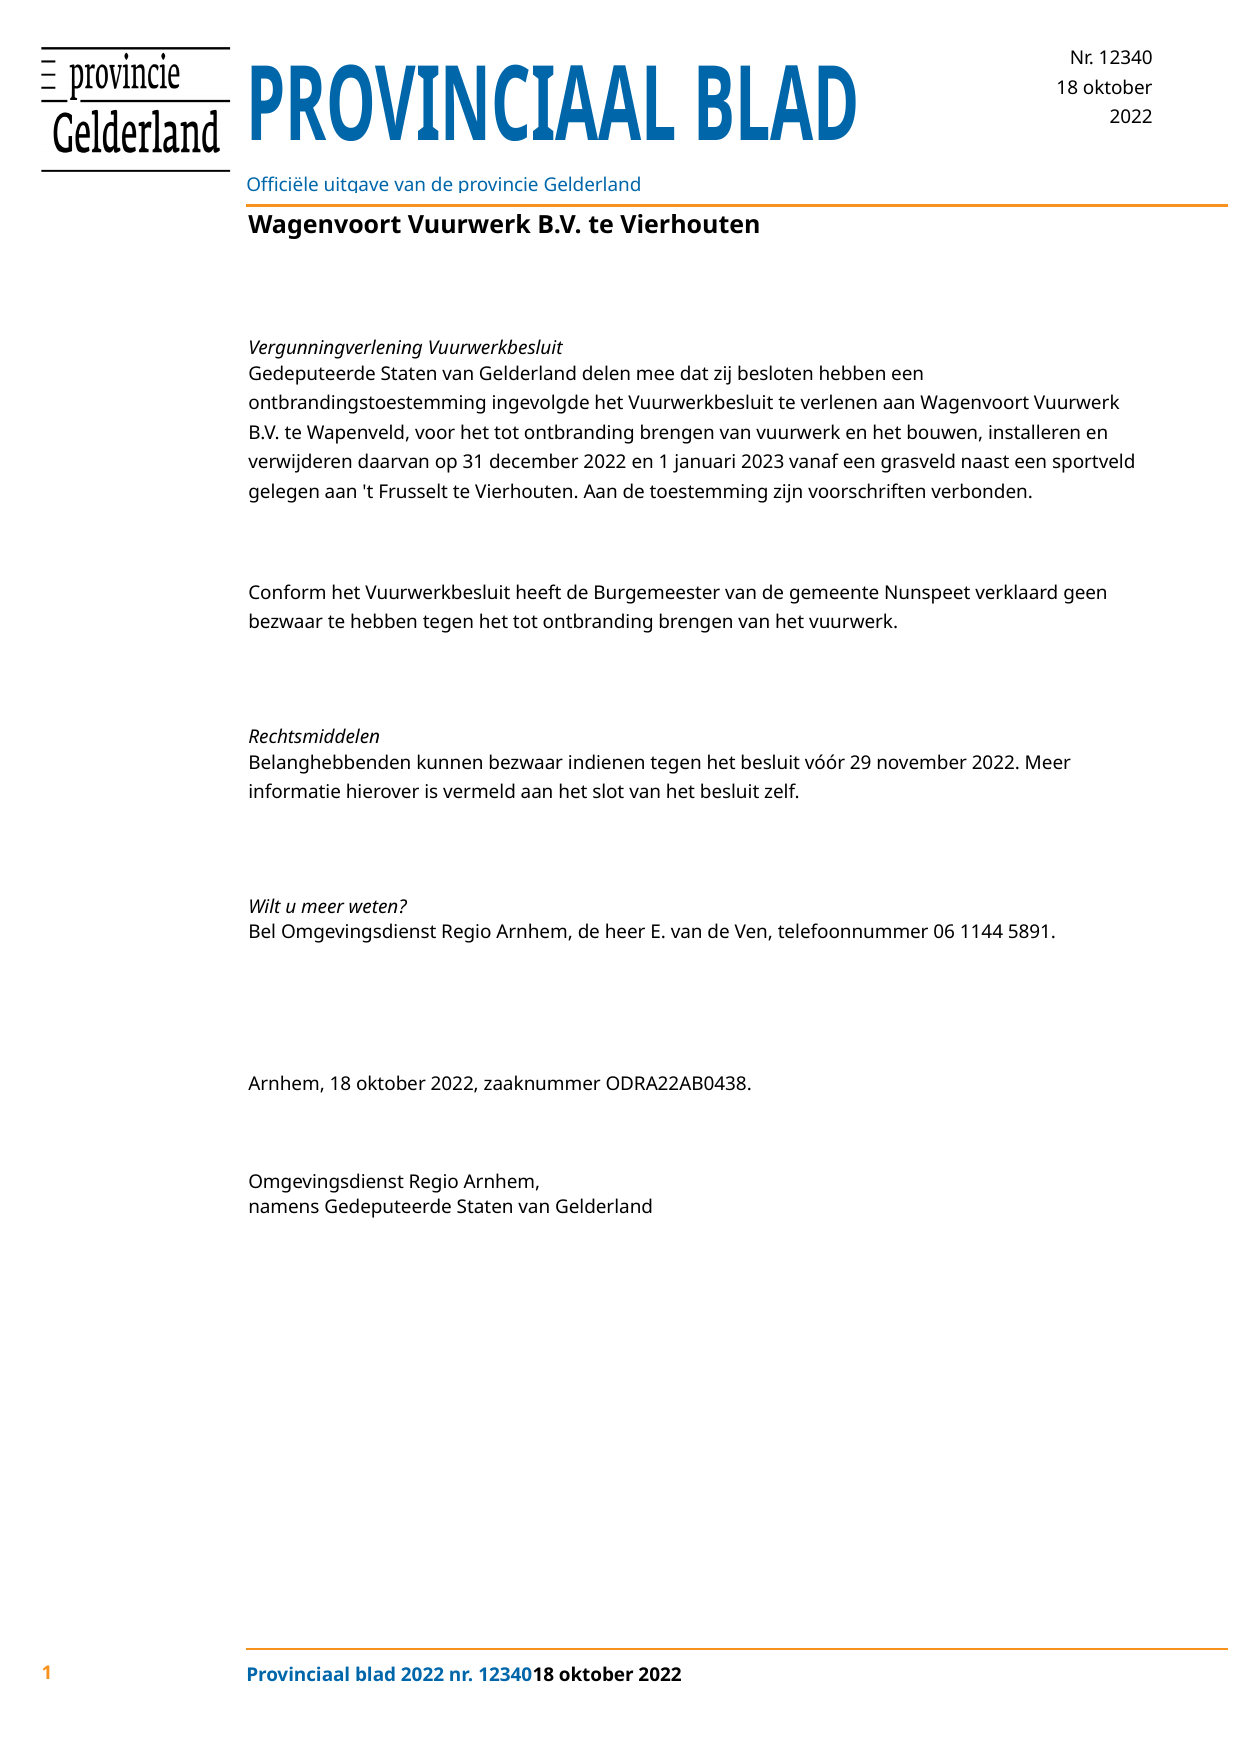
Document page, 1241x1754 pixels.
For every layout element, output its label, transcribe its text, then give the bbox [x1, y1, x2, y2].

text Wagenvoort Vuurwerk B.V. te Vierhouten [248, 207, 1152, 241]
text Conform het Vuurwerkbesluit heeft de Burgemeester van de gemeente Nunspeet verklaard geen bezwaar te hebben tegen het tot ontbranding brengen van het vuurwerk. [248, 579, 1152, 634]
text Vergunningverlening Vuurwerkbesluit [248, 334, 1152, 360]
text namens Gedeputeerde Staten van Gelderland [248, 1194, 1152, 1219]
text Rechtsmiddelen [248, 723, 1152, 749]
text Gedeputeerde Staten van Gelderland delen mee dat zij besloten hebben een ontbrandingstoestemming ingevolgde het Vuurwerkbesluit te verlenen aan Wagenvoort Vuurwerk B.V. te Wapenveld, voor het tot ontbranding brengen van vuurwerk en het bouwen, installeren en verwijderen daarvan op 31 december 2022 en 1 januari 2023 vanaf een grasveld naast een sportveld gelegen aan 't Frusselt te Vierhouten. Aan de toestemming zijn voorschriften verbonden. [248, 360, 1152, 504]
text Belanghebbenden kunnen bezwaar indienen tegen het besluit vóór 29 november 2022. Meer informatie hierover is vermeld aan het slot van het besluit zelf. [248, 749, 1152, 804]
text Omgevingsdienst Regio Arnhem, [248, 1168, 1152, 1194]
picture [41, 47, 231, 172]
text Wilt u meer weten? [248, 893, 1152, 918]
text Bel Omgevingsdienst Regio Arnhem, de heer E. van de Ven, telefoonnummer 06 1144 5891. [248, 918, 1152, 944]
text Arnhem, 18 oktober 2022, zaaknummer ODRA22AB0438. [248, 1070, 1152, 1096]
